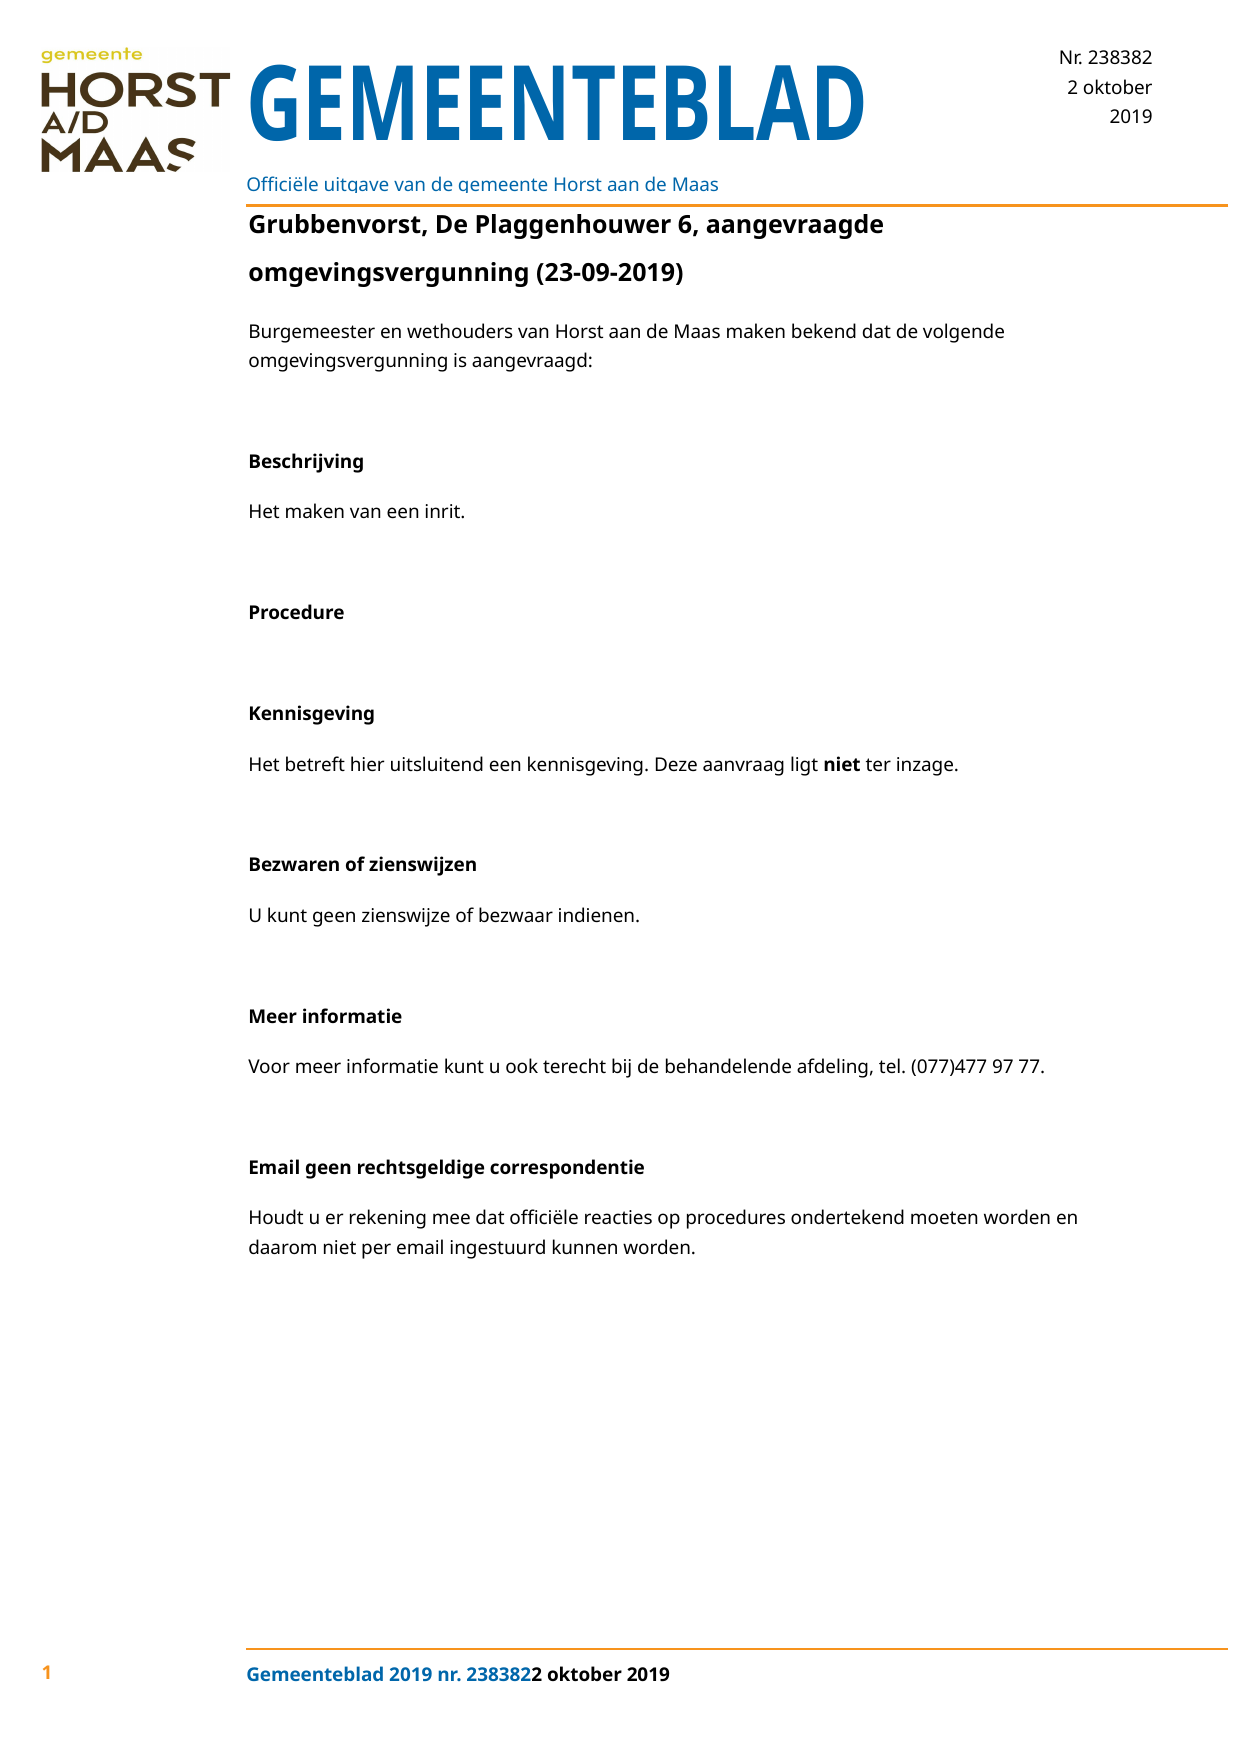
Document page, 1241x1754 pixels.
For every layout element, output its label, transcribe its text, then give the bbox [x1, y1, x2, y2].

text Email geen rechtsgeldige correspondentie [248, 1154, 1152, 1180]
text Voor meer informatie kunt u ook terecht bij de behandelende afdeling, tel. (077)477 97 77. [248, 1053, 1152, 1079]
text Het betreft hier uitsluitend een kennisgeving. Deze aanvraag ligt niet ter inzage. [248, 751, 1152, 777]
text U kunt geen zienswijze of bezwaar indienen. [248, 902, 1152, 928]
text Procedure [248, 599, 1152, 625]
text Grubbenvorst, De Plaggenhouwer 6, aangevraagde omgevingsvergunning (23-09-2019) [248, 207, 1152, 288]
text Houdt u er rekening mee dat officiële reacties op procedures ondertekend moeten worden en daarom niet per email ingestuurd kunnen worden. [248, 1204, 1152, 1260]
text Kennisgeving [248, 700, 1152, 726]
picture [41, 47, 231, 172]
text Beschrijving [248, 448, 1152, 474]
text Bezwaren of zienswijzen [248, 852, 1152, 877]
text Burgemeester en wethouders van Horst aan de Maas maken bekend dat de volgende omgevingsvergunning is aangevraagd: [248, 318, 1152, 373]
text Het maken van een inrit. [248, 499, 1152, 524]
text Meer informatie [248, 1003, 1152, 1029]
